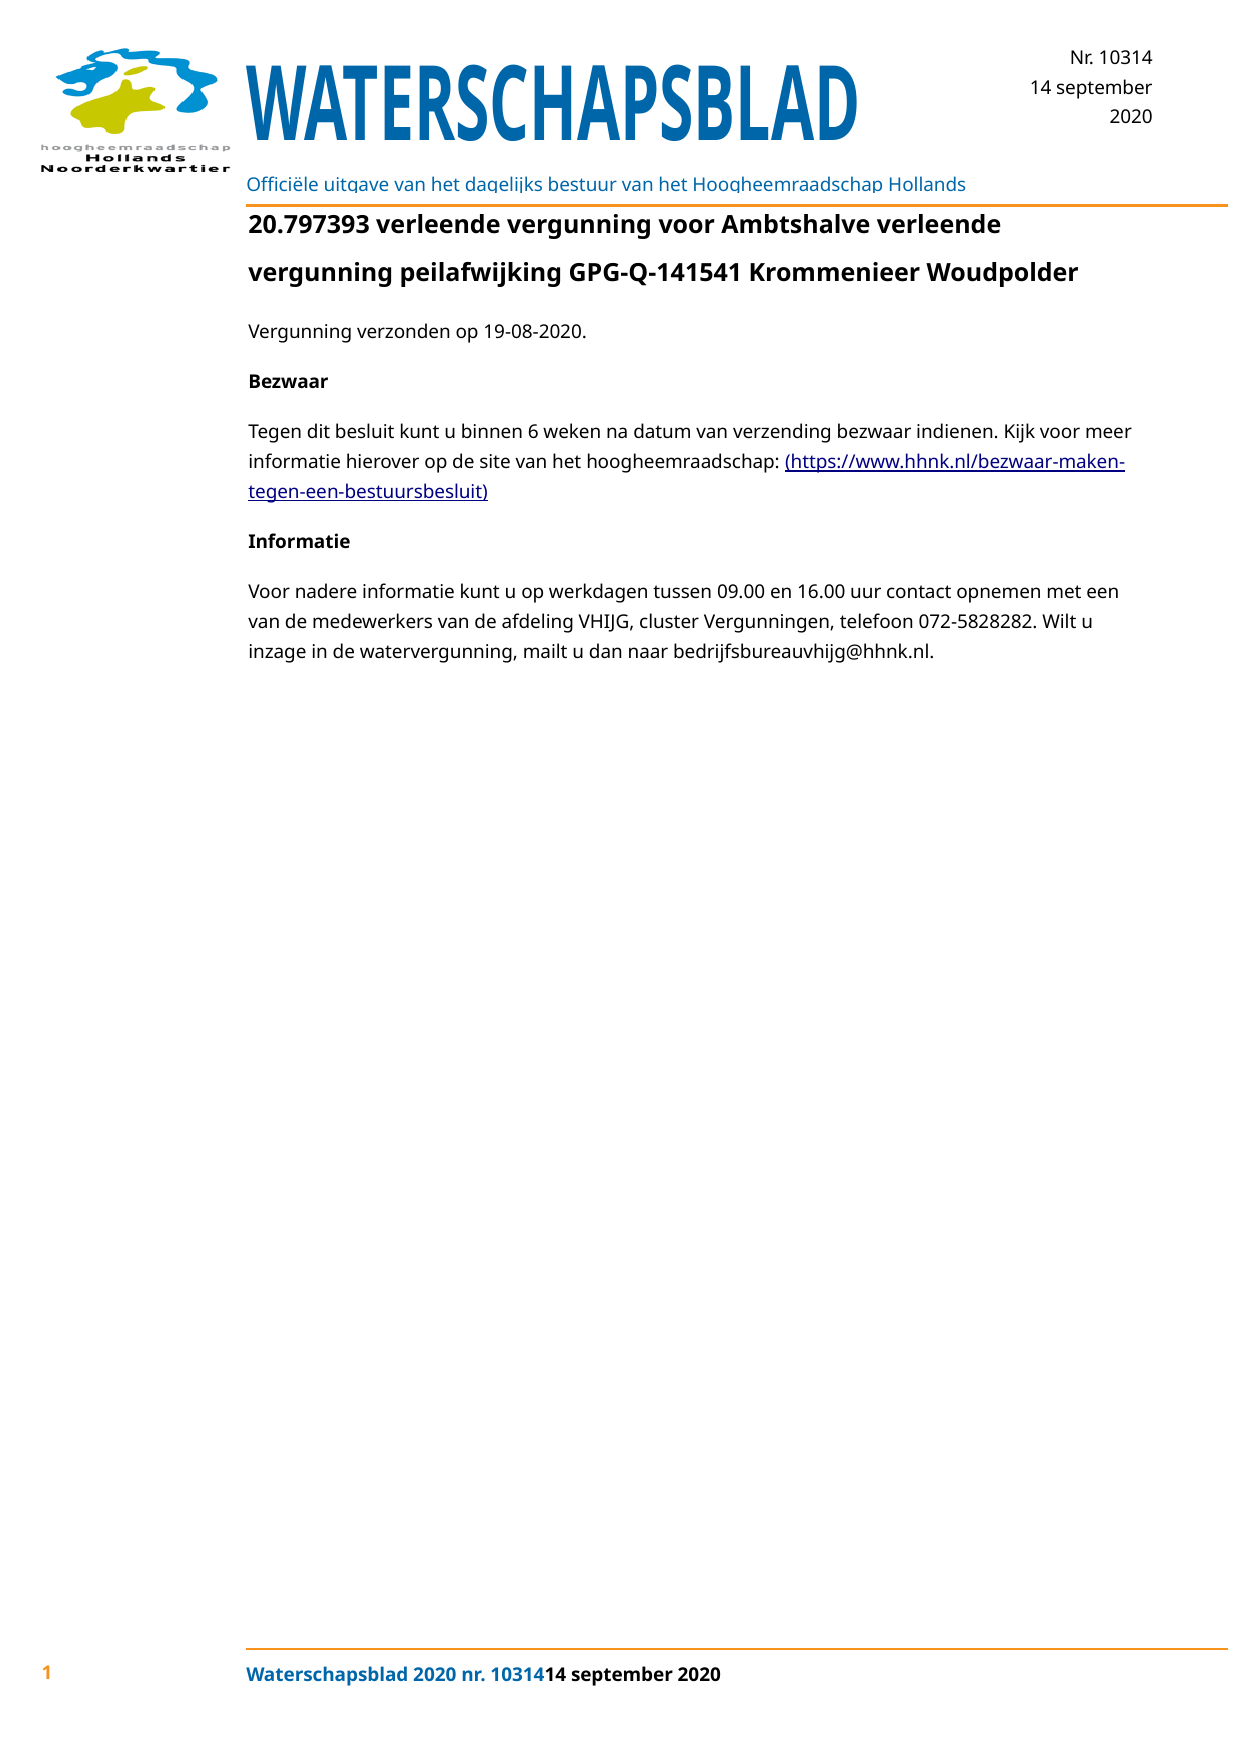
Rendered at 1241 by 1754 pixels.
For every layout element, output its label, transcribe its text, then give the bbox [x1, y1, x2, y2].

text Informatie [248, 528, 1152, 554]
text Vergunning verzonden op 19-08-2020. [248, 318, 1152, 344]
text Bezwaar [248, 368, 1152, 394]
text Tegen dit besluit kunt u binnen 6 weken na datum van verzending bezwaar indienen. Kijk voor meer informatie hierover op de site van het hoogheemraadschap: (https://www.hhnk.nl/bezwaar-maken-tegen-een-bestuursbesluit) [248, 419, 1152, 504]
picture [41, 47, 231, 172]
text Voor nadere informatie kunt u op werkdagen tussen 09.00 en 16.00 uur contact opnemen met een van de medewerkers van de afdeling VHIJG, cluster Vergunningen, telefoon 072-5828282. Wilt u inzage in de watervergunning, mailt u dan naar bedrijfsbureauvhijg@hhnk.nl. [248, 579, 1152, 664]
text 20.797393 verleende vergunning voor Ambtshalve verleende vergunning peilafwijking GPG-Q-141541 Krommenieer Woudpolder [248, 207, 1152, 288]
